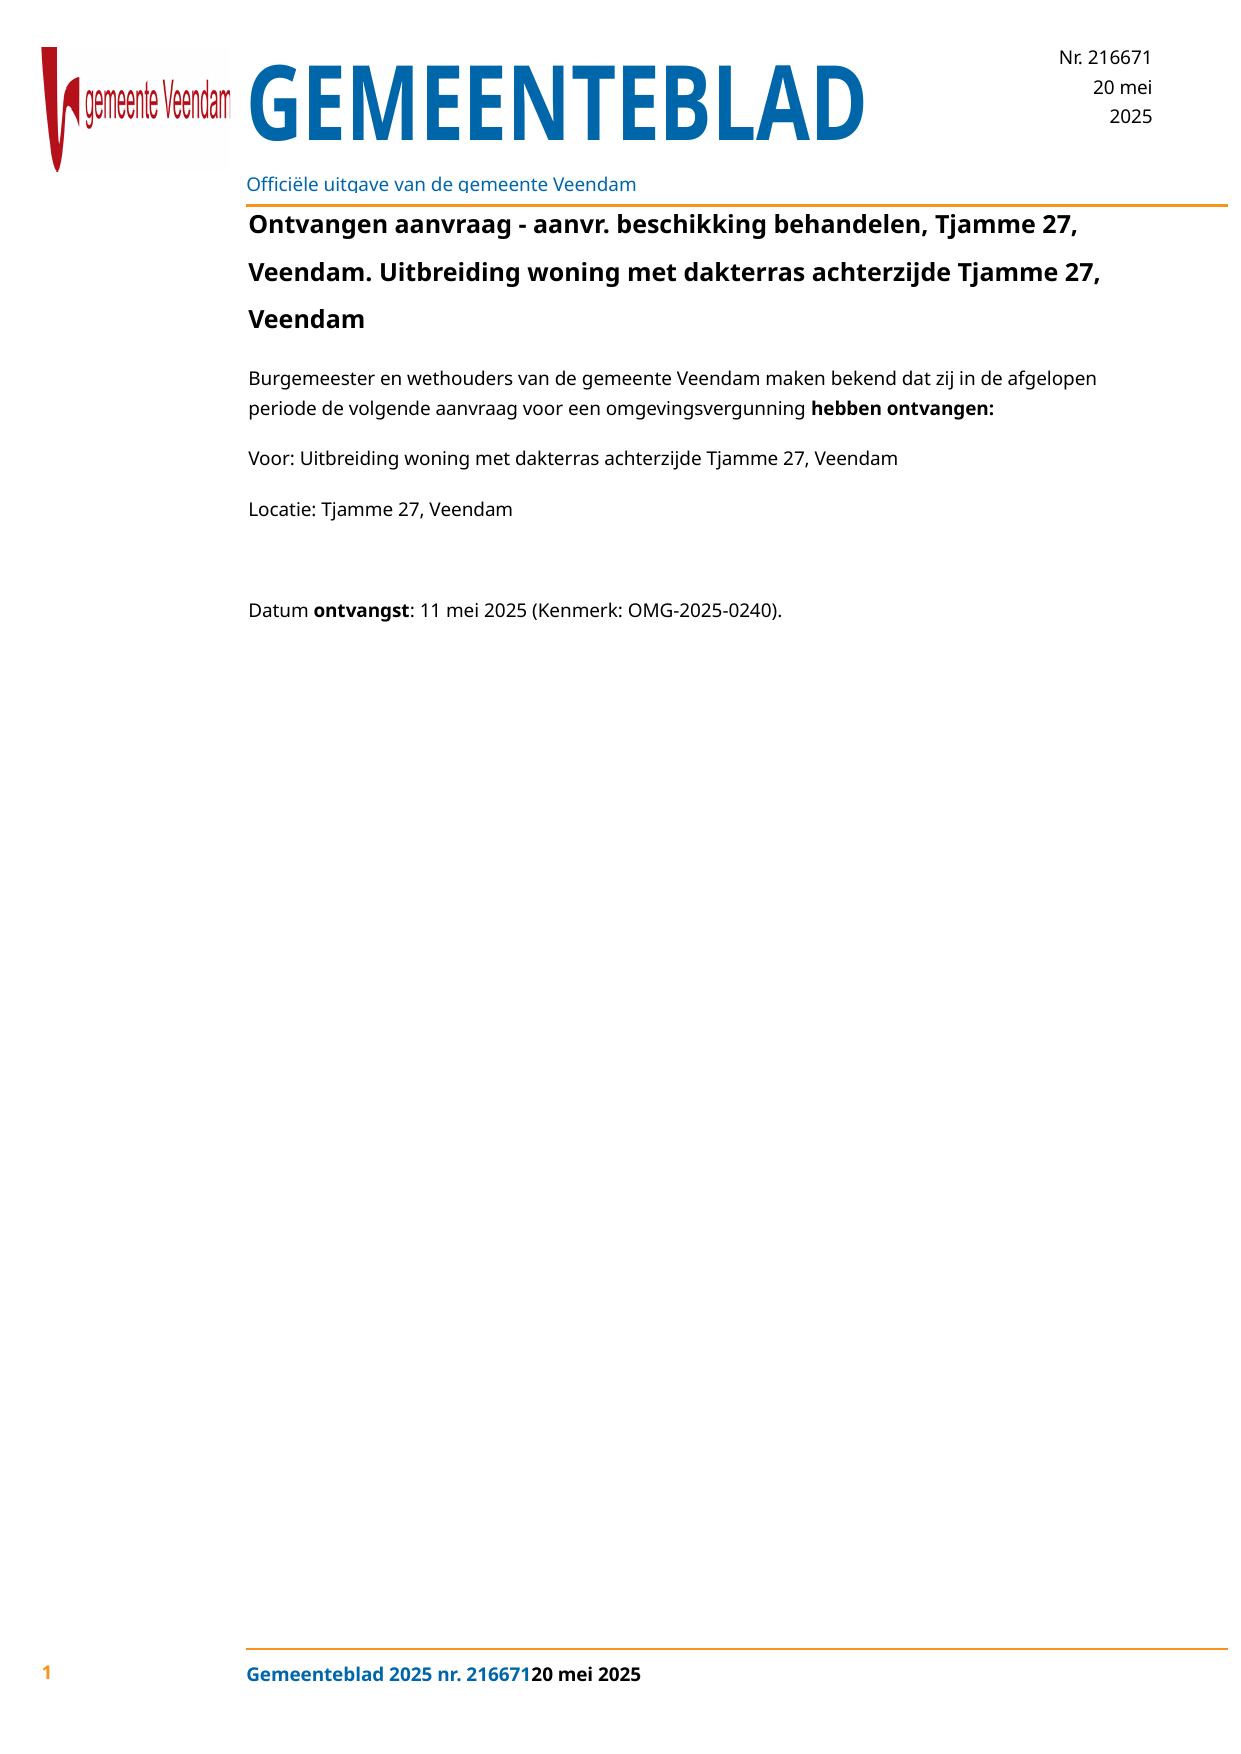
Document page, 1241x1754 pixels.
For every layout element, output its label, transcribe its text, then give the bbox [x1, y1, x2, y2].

text Voor: Uitbreiding woning met dakterras achterzijde Tjamme 27, Veendam [248, 446, 1152, 471]
text Ontvangen aanvraag - aanvr. beschikking behandelen, Tjamme 27, Veendam. Uitbreiding woning met dakterras achterzijde Tjamme 27, Veendam [248, 207, 1152, 336]
text Burgemeester en wethouders van de gemeente Veendam maken bekend dat zij in de afgelopen periode de volgende aanvraag voor een omgevingsvergunning hebben ontvangen: [248, 366, 1152, 421]
text Datum ontvangst: 11 mei 2025 (Kenmerk: OMG-2025-0240). [248, 597, 1152, 622]
text Locatie: Tjamme 27, Veendam [248, 496, 1152, 522]
picture [41, 47, 231, 172]
